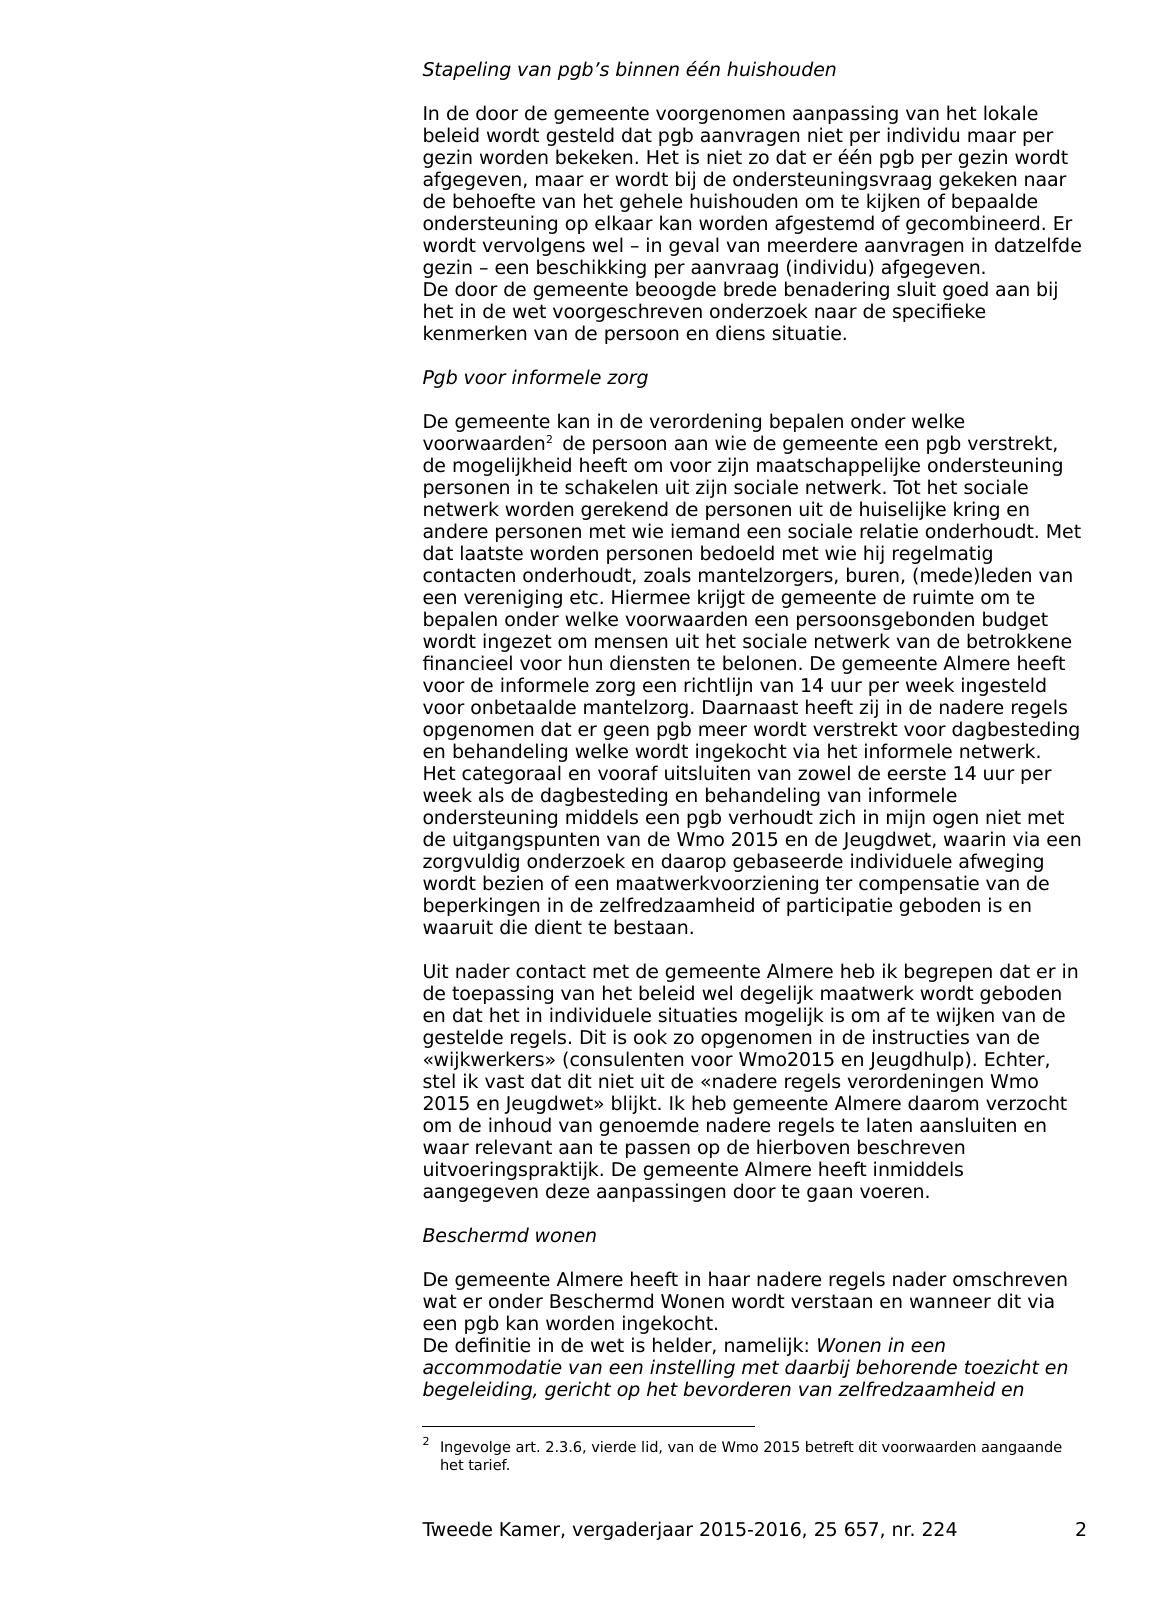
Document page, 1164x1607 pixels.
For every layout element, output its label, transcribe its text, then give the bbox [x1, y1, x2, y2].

text Uit nader contact met de gemeente Almere heb ik begrepen dat er in de toepassing van het beleid wel degelijk maatwerk wordt geboden en dat het in individuele situaties mogelijk is om af te wijken van de gestelde regels. Dit is ook zo opgenomen in de instructies van de «wijkwerkers» (consulenten voor Wmo2015 en Jeugdhulp). Echter, stel ik vast dat dit niet uit de «nadere regels verordeningen Wmo 2015 en Jeugdwet» blijkt. Ik heb gemeente Almere daarom verzocht om de inhoud van genoemde nadere regels te laten aansluiten en waar relevant aan te passen op de hierboven beschreven uitvoeringspraktijk. De gemeente Almere heeft inmiddels aangegeven deze aanpassingen door te gaan voeren. [422, 961, 1087, 1203]
subtitle Stapeling van pgb’s binnen één huishouden [422, 59, 1087, 81]
text In de door de gemeente voorgenomen aanpassing van het lokale beleid wordt gesteld dat pgb aanvragen niet per individu maar per gezin worden bekeken. Het is niet zo dat er één pgb per gezin wordt afgegeven, maar er wordt bij de ondersteuningsvraag gekeken naar de behoefte van het gehele huishouden om te kijken of bepaalde ondersteuning op elkaar kan worden afgestemd of gecombineerd. Er wordt vervolgens wel – in geval van meerdere aanvragen in datzelfde gezin – een beschikking per aanvraag (individu) afgegeven. [422, 103, 1087, 279]
text De door de gemeente beoogde brede benadering sluit goed aan bij het in de wet voorgeschreven onderzoek naar de specifieke kenmerken van de persoon en diens situatie. [422, 279, 1087, 345]
text De definitie in de wet is helder, namelijk: Wonen in een accommodatie van een instelling met daarbij behorende toezicht en begeleiding, gericht op het bevorderen van zelfredzaamheid en [422, 1335, 1087, 1401]
text De gemeente Almere heeft in haar nadere regels nader omschreven wat er onder Beschermd Wonen wordt verstaan en wanneer dit via een pgb kan worden ingekocht. [422, 1269, 1087, 1335]
subtitle Pgb voor informele zorg [422, 367, 1087, 389]
text De gemeente kan in de verordening bepalen onder welke voorwaarden de persoon aan wie de gemeente een pgb verstrekt, de mogelijkheid heeft om voor zijn maatschappelijke ondersteuning personen in te schakelen uit zijn sociale netwerk. Tot het sociale netwerk worden gerekend de personen uit de huiselijke kring en andere personen met wie iemand een sociale relatie onderhoudt. Met dat laatste worden personen bedoeld met wie hij regelmatig contacten onderhoudt, zoals mantelzorgers, buren, (mede)leden van een vereniging etc. Hiermee krijgt de gemeente de ruimte om te bepalen onder welke voorwaarden een persoonsgebonden budget wordt ingezet om mensen uit het sociale netwerk van de betrokkene financieel voor hun diensten te belonen. De gemeente Almere heeft voor de informele zorg een richtlijn van 14 uur per week ingesteld voor onbetaalde mantelzorg. Daarnaast heeft zij in de nadere regels opgenomen dat er geen pgb meer wordt verstrekt voor dagbesteding en behandeling welke wordt ingekocht via het informele netwerk. [422, 411, 1087, 763]
subtitle Beschermd wonen [422, 1225, 1087, 1247]
text Het categoraal en vooraf uitsluiten van zowel de eerste 14 uur per week als de dagbesteding en behandeling van informele ondersteuning middels een pgb verhoudt zich in mijn ogen niet met de uitgangspunten van de Wmo 2015 en de Jeugdwet, waarin via een zorgvuldig onderzoek en daarop gebaseerde individuele afweging wordt bezien of een maatwerkvoorziening ter compensatie van de beperkingen in de zelfredzaamheid of participatie geboden is en waaruit die dient te bestaan. [422, 763, 1087, 939]
text Ingevolge art. 2.3.6, vierde lid, van de Wmo 2015 betreft dit voorwaarden aangaande het tarief. [422, 1435, 1087, 1474]
